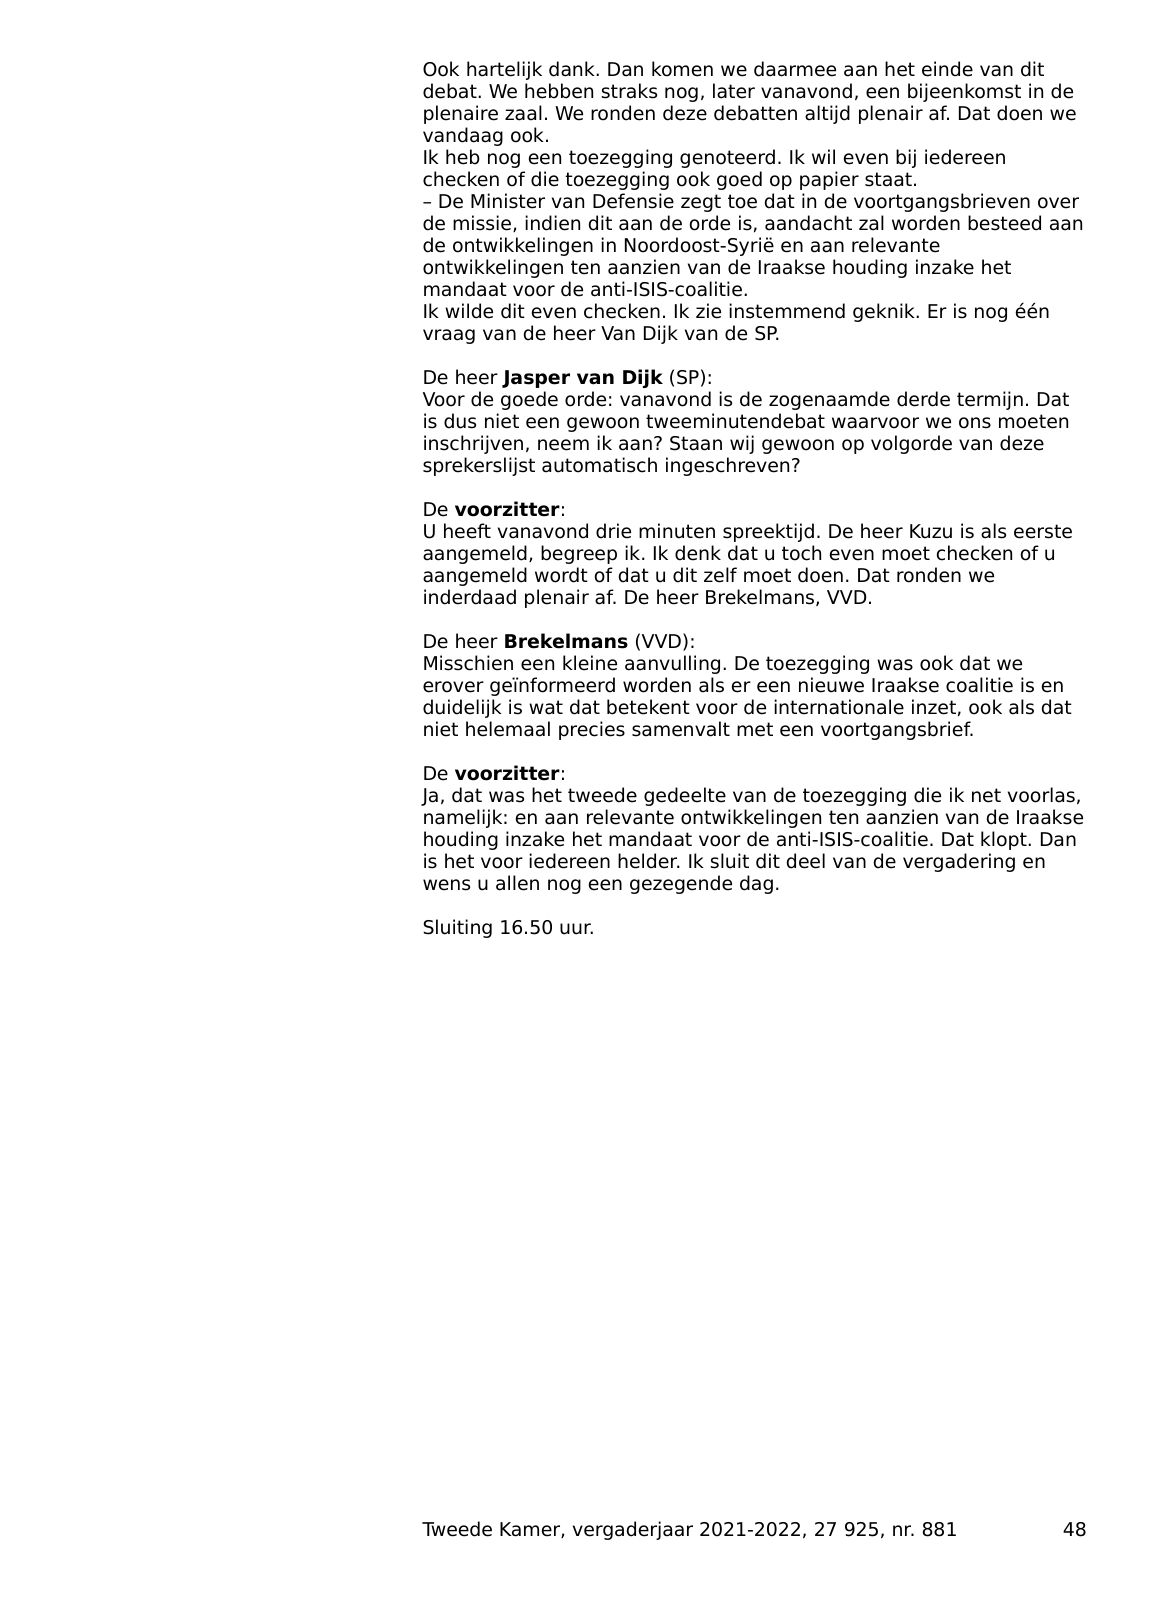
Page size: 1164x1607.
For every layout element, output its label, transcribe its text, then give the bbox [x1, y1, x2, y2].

text Misschien een kleine aanvulling. De toezegging was ook dat we erover geïnformeerd worden als er een nieuwe Iraakse coalitie is en duidelijk is wat dat betekent voor de internationale inzet, ook als dat niet helemaal precies samenvalt met een voortgangsbrief. [422, 653, 1087, 741]
text Ik heb nog een toezegging genoteerd. Ik wil even bij iedereen checken of die toezegging ook goed op papier staat. [422, 147, 1087, 191]
text U heeft vanavond drie minuten spreektijd. De heer Kuzu is als eerste aangemeld, begreep ik. Ik denk dat u toch even moet checken of u aangemeld wordt of dat u dit zelf moet doen. Dat ronden we inderdaad plenair af. De heer Brekelmans, VVD. [422, 521, 1087, 609]
text De heer Brekelmans (VVD): [422, 631, 1087, 653]
text Ja, dat was het tweede gedeelte van de toezegging die ik net voorlas, namelijk: en aan relevante ontwikkelingen ten aanzien van de Iraakse houding inzake het mandaat voor de anti-ISIS-coalitie. Dat klopt. Dan is het voor iedereen helder. Ik sluit dit deel van de vergadering en wens u allen nog een gezegende dag. [422, 785, 1087, 895]
text Ik wilde dit even checken. Ik zie instemmend geknik. Er is nog één vraag van de heer Van Dijk van de SP. [422, 301, 1087, 345]
text De voorzitter: [422, 763, 1087, 785]
text De heer Jasper van Dijk (SP): [422, 367, 1087, 389]
text De voorzitter: [422, 499, 1087, 521]
text Voor de goede orde: vanavond is de zogenaamde derde termijn. Dat is dus niet een gewoon tweeminutendebat waarvoor we ons moeten inschrijven, neem ik aan? Staan wij gewoon op volgorde van deze sprekerslijst automatisch ingeschreven? [422, 389, 1087, 477]
text Sluiting 16.50 uur. [422, 917, 1087, 939]
text Ook hartelijk dank. Dan komen we daarmee aan het einde van dit debat. We hebben straks nog, later vanavond, een bijeenkomst in de plenaire zaal. We ronden deze debatten altijd plenair af. Dat doen we vandaag ook. [422, 59, 1087, 147]
text – De Minister van Defensie zegt toe dat in de voortgangsbrieven over de missie, indien dit aan de orde is, aandacht zal worden besteed aan de ontwikkelingen in Noordoost-Syrië en aan relevante ontwikkelingen ten aanzien van de Iraakse houding inzake het mandaat voor de anti-ISIS-coalitie. [422, 191, 1087, 301]
